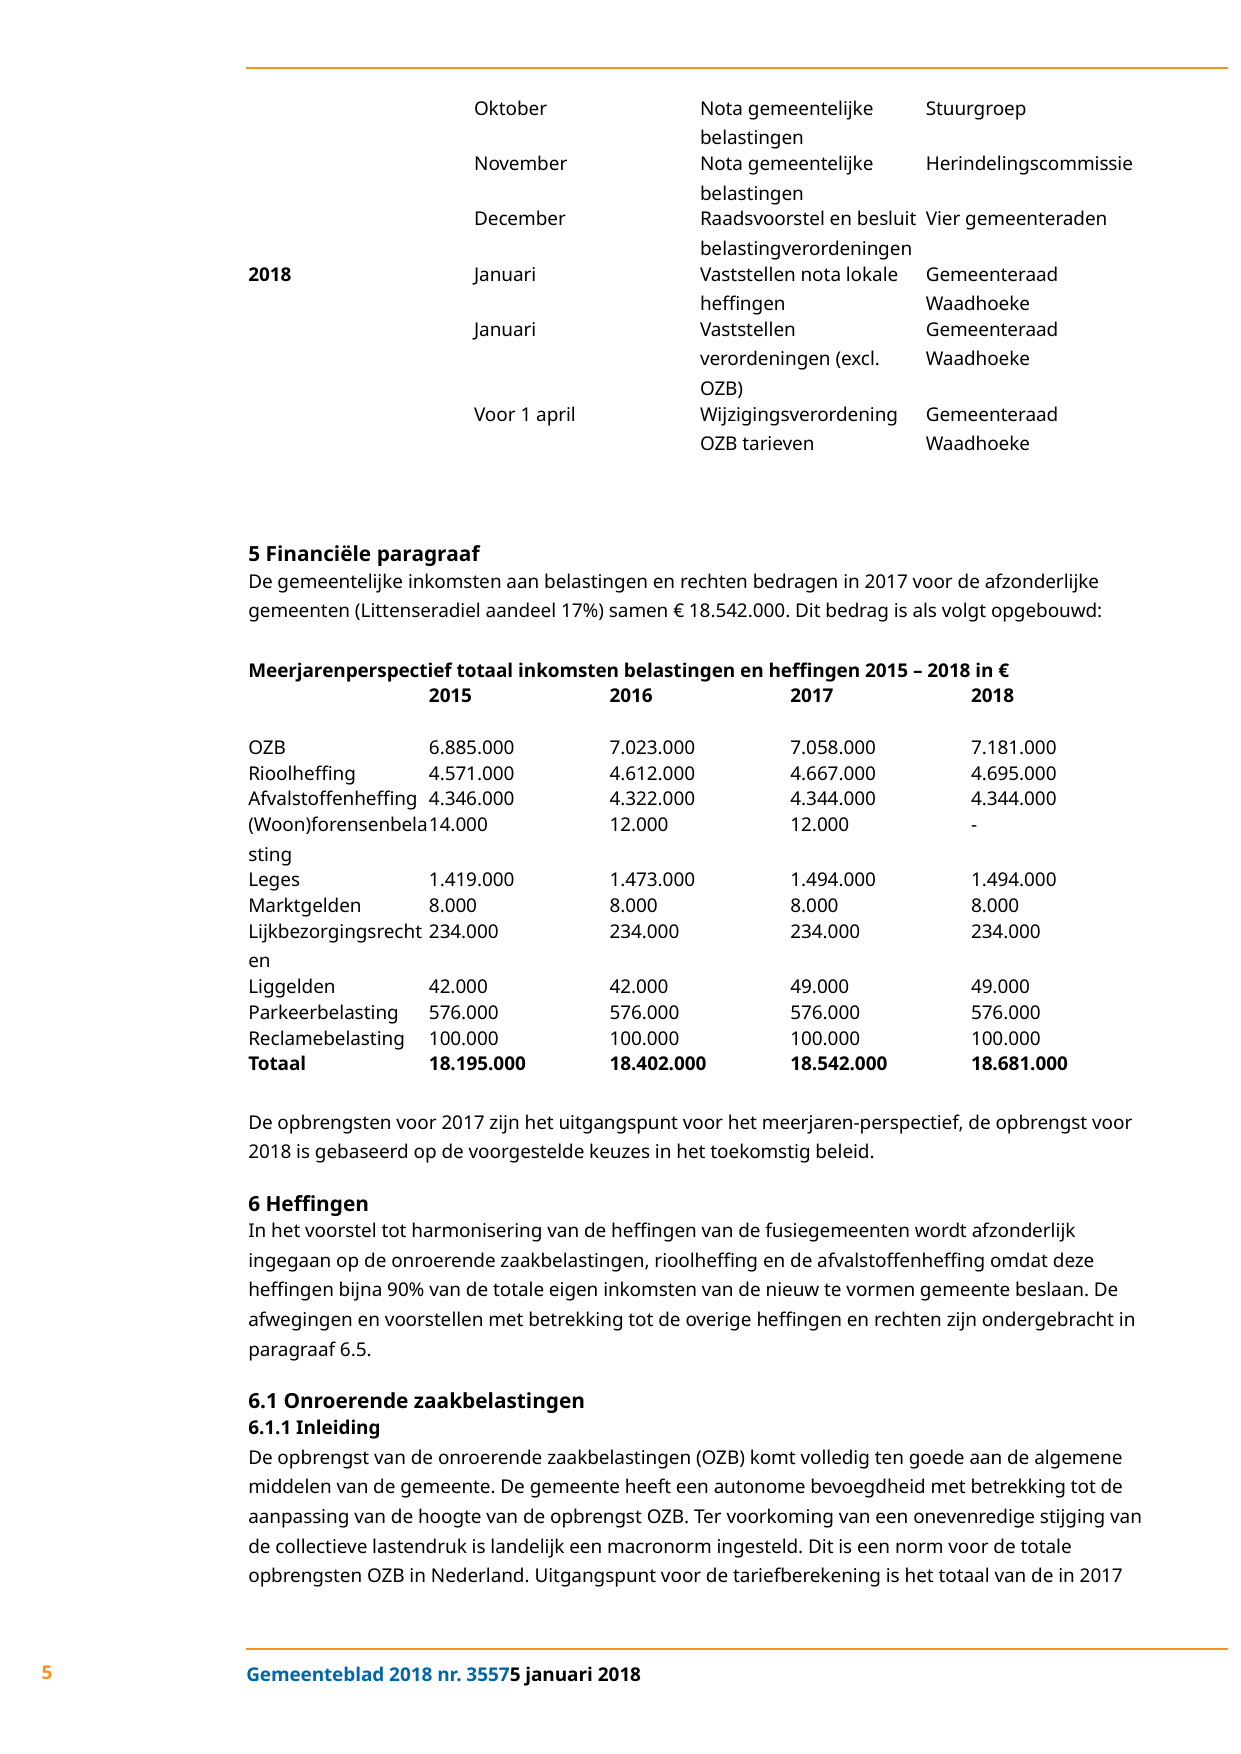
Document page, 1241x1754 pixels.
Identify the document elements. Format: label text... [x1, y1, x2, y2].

table_cell 2017 [790, 683, 971, 708]
table_cell Januari [474, 316, 700, 401]
table_cell Stuurgroep [926, 95, 1152, 150]
table_cell [790, 708, 971, 734]
table_cell Liggelden [248, 973, 429, 999]
table_cell 576.000 [429, 999, 609, 1025]
table_cell Gemeenteraad Waadhoeke [926, 316, 1152, 401]
table_cell 234.000 [790, 918, 971, 973]
table_cell 8.000 [790, 892, 971, 918]
table_cell 1.494.000 [790, 866, 971, 892]
table_cell 4.346.000 [429, 785, 609, 811]
table_cell 576.000 [609, 999, 790, 1025]
table_cell [248, 683, 429, 708]
table_cell 576.000 [971, 999, 1152, 1025]
table_cell Herindelingscommissie [926, 150, 1152, 205]
table_cell 4.612.000 [609, 760, 790, 785]
table_cell Nota gemeentelijke belastingen [700, 150, 926, 205]
table_cell 4.322.000 [609, 785, 790, 811]
table_cell [248, 95, 474, 261]
picture [41, 47, 231, 172]
table_cell 4.571.000 [429, 760, 609, 785]
table_cell 18.542.000 [790, 1050, 971, 1076]
table_cell 100.000 [429, 1025, 609, 1050]
table_cell Voor 1 april [474, 401, 700, 456]
table_cell 1.494.000 [971, 866, 1152, 892]
table_cell 8.000 [429, 892, 609, 918]
text 6 Heffingen [248, 1189, 1152, 1217]
text 5 Financiële paragraaf [248, 539, 1152, 568]
table_cell 100.000 [790, 1025, 971, 1050]
table_cell [429, 708, 609, 734]
table_cell Parkeerbelasting [248, 999, 429, 1025]
table_cell Lijkbezorgingsrechten [248, 918, 429, 973]
table_cell 234.000 [971, 918, 1152, 973]
table_cell 12.000 [609, 811, 790, 866]
table_cell 49.000 [971, 973, 1152, 999]
table_cell [248, 708, 429, 734]
table_cell [609, 708, 790, 734]
table_cell 2015 [429, 683, 609, 708]
table_cell 2016 [609, 683, 790, 708]
table_cell 100.000 [971, 1025, 1152, 1050]
table_cell Nota gemeentelijke belastingen [700, 95, 926, 150]
table_cell 4.344.000 [790, 785, 971, 811]
table_cell Afvalstoffenheffing [248, 785, 429, 811]
table_cell Leges [248, 866, 429, 892]
table_cell Raadsvoorstel en besluit belastingverordeningen [700, 205, 926, 261]
table_cell 7.023.000 [609, 734, 790, 760]
table_cell 4.695.000 [971, 760, 1152, 785]
table_cell Wijzigingsverordening OZB tarieven [700, 401, 926, 456]
table_cell 2018 [248, 261, 474, 456]
text 6.1.1 Inleiding [248, 1414, 1152, 1440]
table_cell 4.344.000 [971, 785, 1152, 811]
table_cell 234.000 [429, 918, 609, 973]
table_cell (Woon)forensenbelasting [248, 811, 429, 866]
table_cell 12.000 [790, 811, 971, 866]
table_cell 1.473.000 [609, 866, 790, 892]
text De gemeentelijke inkomsten aan belastingen en rechten bedragen in 2017 voor de afzonderlijke gemeenten (Littenseradiel aandeel 17%) samen € 18.542.000. Dit bedrag is als volgt opgebouwd: [248, 568, 1152, 623]
table_cell 234.000 [609, 918, 790, 973]
table_cell 18.195.000 [429, 1050, 609, 1076]
table_cell November [474, 150, 700, 205]
table_cell 1.419.000 [429, 866, 609, 892]
table_cell Reclamebelasting [248, 1025, 429, 1050]
table_cell [971, 708, 1152, 734]
table_cell 576.000 [790, 999, 971, 1025]
table_cell OZB [248, 734, 429, 760]
table_cell - [971, 811, 1152, 866]
table_cell 7.058.000 [790, 734, 971, 760]
table_cell 2018 [971, 683, 1152, 708]
table_cell 42.000 [429, 973, 609, 999]
table_cell 8.000 [971, 892, 1152, 918]
table_cell Januari [474, 261, 700, 316]
table_cell Vier gemeenteraden [926, 205, 1152, 261]
table_cell 6.885.000 [429, 734, 609, 760]
table_cell Totaal [248, 1050, 429, 1076]
table_cell Oktober [474, 95, 700, 150]
text De opbrengsten voor 2017 zijn het uitgangspunt voor het meerjaren-perspectief, de opbrengst voor 2018 is gebaseerd op de voorgestelde keuzes in het toekomstig beleid. [248, 1109, 1152, 1164]
table_cell 7.181.000 [971, 734, 1152, 760]
table_cell Vaststellen nota lokale heffingen [700, 261, 926, 316]
table_cell 18.681.000 [971, 1050, 1152, 1076]
table_cell 18.402.000 [609, 1050, 790, 1076]
table_cell 100.000 [609, 1025, 790, 1050]
table_cell Rioolheffing [248, 760, 429, 785]
table_cell 49.000 [790, 973, 971, 999]
table_cell Gemeenteraad Waadhoeke [926, 401, 1152, 456]
table_cell 14.000 [429, 811, 609, 866]
text De opbrengst van de onroerende zaakbelastingen (OZB) komt volledig ten goede aan de algemene middelen van de gemeente. De gemeente heeft een autonome bevoegdheid met betrekking tot de aanpassing van de hoogte van de opbrengst OZB. Ter voorkoming van een onevenredige stijging van de collectieve lastendruk is landelijk een macronorm ingesteld. Dit is een norm voor de totale opbrengsten OZB in Nederland. Uitgangspunt voor de tariefberekening is het totaal van de in 2017 [248, 1444, 1152, 1588]
table_header Meerjarenperspectief totaal inkomsten belastingen en heffingen 2015 – 2018 in € [248, 657, 1152, 682]
table_cell 8.000 [609, 892, 790, 918]
text 6.1 Onroerende zaakbelastingen [248, 1386, 1152, 1414]
table_cell 4.667.000 [790, 760, 971, 785]
table_cell December [474, 205, 700, 261]
table_cell 42.000 [609, 973, 790, 999]
text In het voorstel tot harmonisering van de heffingen van de fusiegemeenten wordt afzonderlijk ingegaan op de onroerende zaakbelastingen, rioolheffing en de afvalstoffenheffing omdat deze heffingen bijna 90% van de totale eigen inkomsten van de nieuw te vormen gemeente beslaan. De afwegingen en voorstellen met betrekking tot de overige heffingen en rechten zijn ondergebracht in paragraaf 6.5. [248, 1217, 1152, 1361]
table_cell Vaststellen verordeningen (excl. OZB) [700, 316, 926, 401]
table_cell Marktgelden [248, 892, 429, 918]
table_cell Gemeenteraad Waadhoeke [926, 261, 1152, 316]
